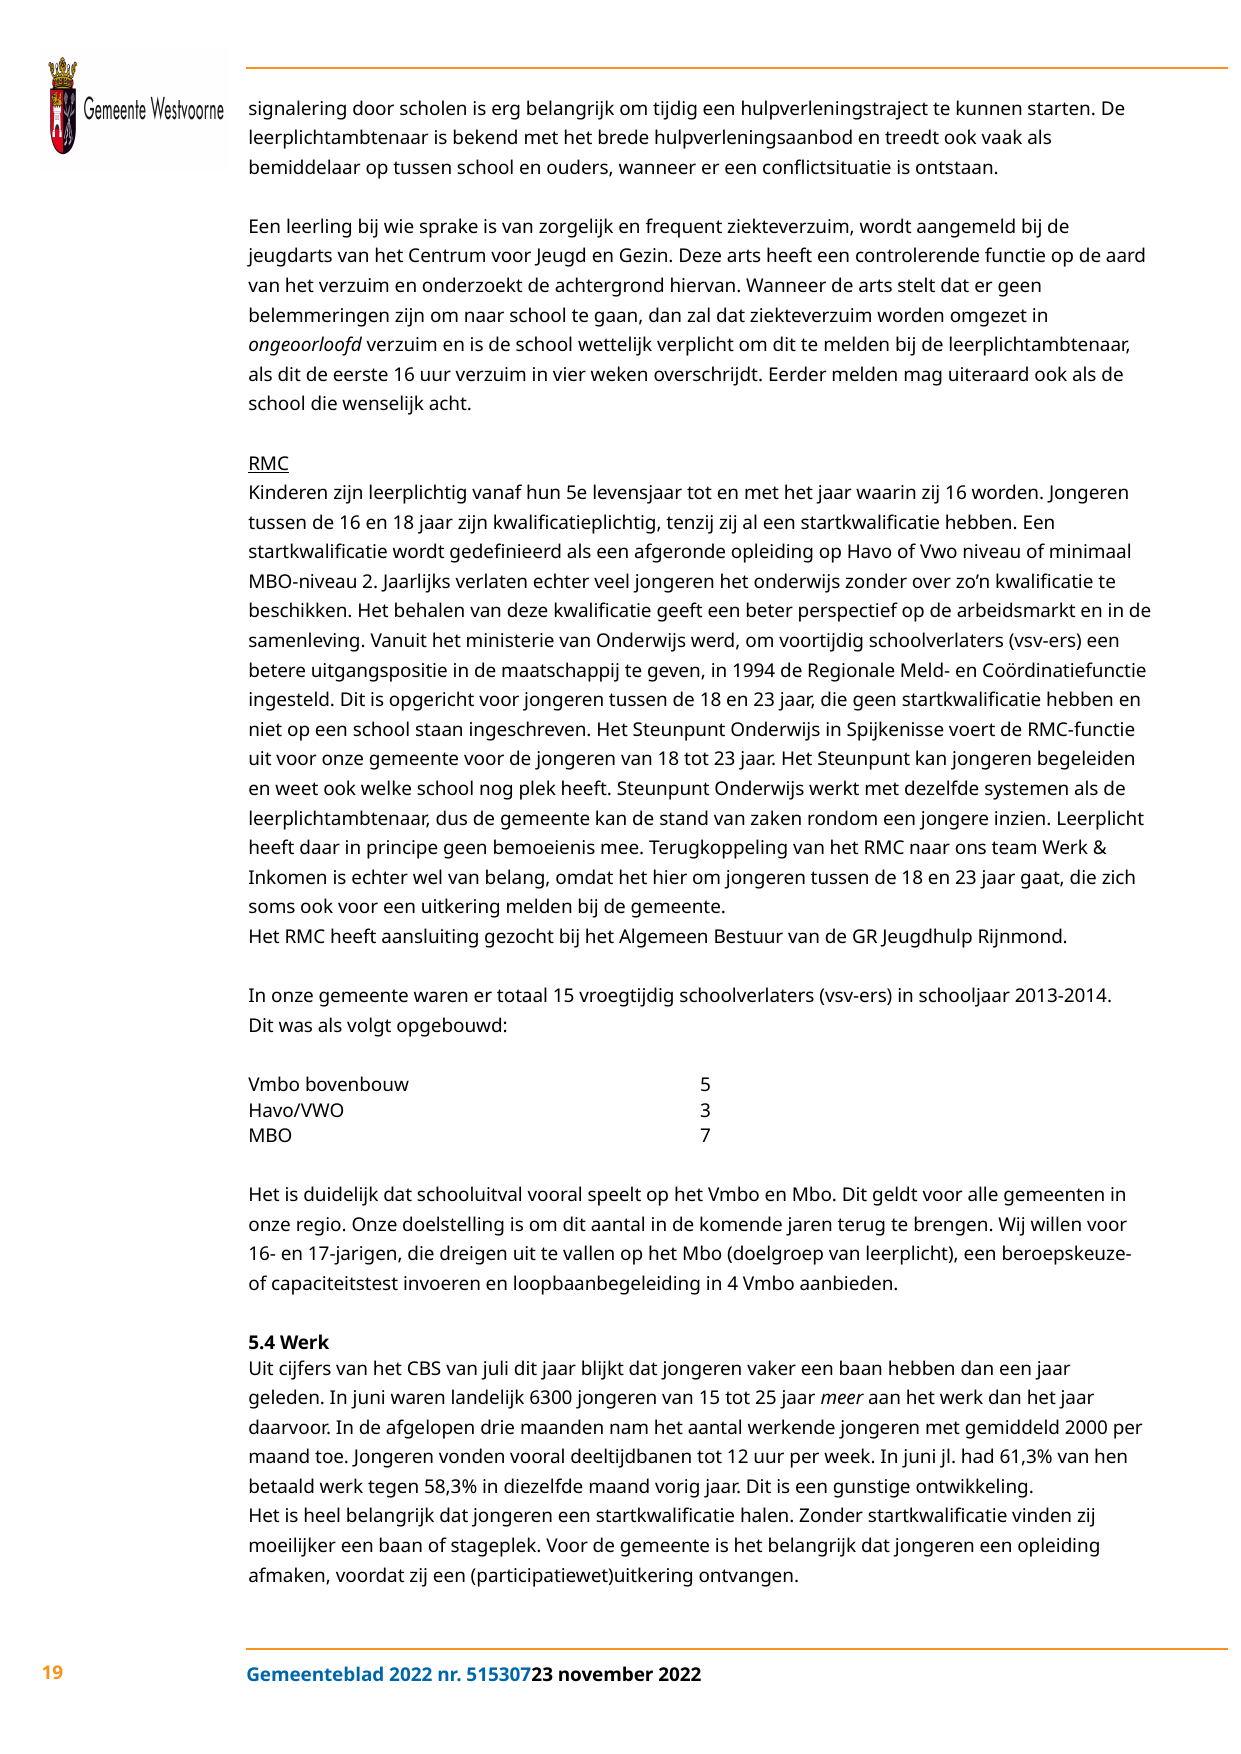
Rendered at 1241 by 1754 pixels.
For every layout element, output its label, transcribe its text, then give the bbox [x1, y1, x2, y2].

table_header 5 [700, 1071, 1152, 1097]
text Kinderen zijn leerplichtig vanaf hun 5e levensjaar tot en met het jaar waarin zij 16 worden. Jongeren tussen de 16 en 18 jaar zijn kwalificatieplichtig, tenzij zij al een startkwalificatie hebben. Een startkwalificatie wordt gedefinieerd als een afgeronde opleiding op Havo of Vwo niveau of minimaal MBO-niveau 2. Jaarlijks verlaten echter veel jongeren het onderwijs zonder over zo’n kwalificatie te beschikken. Het behalen van deze kwalificatie geeft een beter perspectief op de arbeidsmarkt en in de samenleving. Vanuit het ministerie van Onderwijs werd, om voortijdig schoolverlaters (vsv-ers) een betere uitgangspositie in de maatschappij te geven, in 1994 de Regionale Meld- en Coördinatiefunctie ingesteld. Dit is opgericht voor jongeren tussen de 18 en 23 jaar, die geen startkwalificatie hebben en niet op een school staan ingeschreven. Het Steunpunt Onderwijs in Spijkenisse voert de RMC-functie uit voor onze gemeente voor de jongeren van 18 tot 23 jaar. Het Steunpunt kan jongeren begeleiden en weet ook welke school nog plek heeft. Steunpunt Onderwijs werkt met dezelfde systemen als de leerplichtambtenaar, dus de gemeente kan de stand van zaken rondom een jongere inzien. Leerplicht heeft daar in principe geen bemoeienis mee. Terugkoppeling van het RMC naar ons team Werk & Inkomen is echter wel van belang, omdat het hier om jongeren tussen de 18 en 23 jaar gaat, die zich soms ook voor een uitkering melden bij de gemeente. [248, 479, 1152, 919]
text Dit was als volgt opgebouwd: [248, 1012, 1152, 1038]
text Een leerling bij wie sprake is van zorgelijk en frequent ziekteverzuim, wordt aangemeld bij de jeugdarts van het Centrum voor Jeugd en Gezin. Deze arts heeft een controlerende functie op de aard van het verzuim en onderzoekt de achtergrond hiervan. Wanneer de arts stelt dat er geen belemmeringen zijn om naar school te gaan, dan zal dat ziekteverzuim worden omgezet in ongeoorloofd verzuim en is de school wettelijk verplicht om dit te melden bij de leerplichtambtenaar, als dit de eerste 16 uur verzuim in vier weken overschrijdt. Eerder melden mag uiteraard ook als de school die wenselijk acht. [248, 213, 1152, 416]
text Uit cijfers van het CBS van juli dit jaar blijkt dat jongeren vaker een baan hebben dan een jaar geleden. In juni waren landelijk 6300 jongeren van 15 tot 25 jaar meer aan het werk dan het jaar daarvoor. In de afgelopen drie maanden nam het aantal werkende jongeren met gemiddeld 2000 per maand toe. Jongeren vonden vooral deeltijdbanen tot 12 uur per week. In juni jl. had 61,3% van hen betaald werk tegen 58,3% in diezelfde maand vorig jaar. Dit is een gunstige ontwikkeling. [248, 1355, 1152, 1499]
picture [41, 47, 231, 172]
table_cell 3 [700, 1097, 1152, 1123]
table_cell 7 [700, 1123, 1152, 1148]
text In onze gemeente waren er totaal 15 vroegtijdig schoolverlaters (vsv-ers) in schooljaar 2013-2014. [248, 982, 1152, 1008]
text RMC [248, 450, 1152, 476]
text Het is duidelijk dat schooluitval vooral speelt op het Vmbo en Mbo. Dit geldt voor alle gemeenten in onze regio. Onze doelstelling is om dit aantal in de komende jaren terug te brengen. Wij willen voor 16- en 17-jarigen, die dreigen uit te vallen op het Mbo (doelgroep van leerplicht), een beroepskeuze- of capaciteitstest invoeren en loopbaanbegeleiding in 4 Vmbo aanbieden. [248, 1181, 1152, 1296]
text Het RMC heeft aansluiting gezocht bij het Algemeen Bestuur van de GR Jeugdhulp Rijnmond. [248, 923, 1152, 949]
text 5.4 Werk [248, 1329, 1152, 1355]
table_header Vmbo bovenbouw [248, 1071, 700, 1097]
table_cell MBO [248, 1123, 700, 1148]
text signalering door scholen is erg belangrijk om tijdig een hulpverleningstraject te kunnen starten. De leerplichtambtenaar is bekend met het brede hulpverleningsaanbod en treedt ook vaak als bemiddelaar op tussen school en ouders, wanneer er een conflictsituatie is ontstaan. [248, 95, 1152, 180]
text Het is heel belangrijk dat jongeren een startkwalificatie halen. Zonder startkwalificatie vinden zij moeilijker een baan of stageplek. Voor de gemeente is het belangrijk dat jongeren een opleiding afmaken, voordat zij een (participatiewet)uitkering ontvangen. [248, 1503, 1152, 1588]
table_cell Havo/VWO [248, 1097, 700, 1123]
